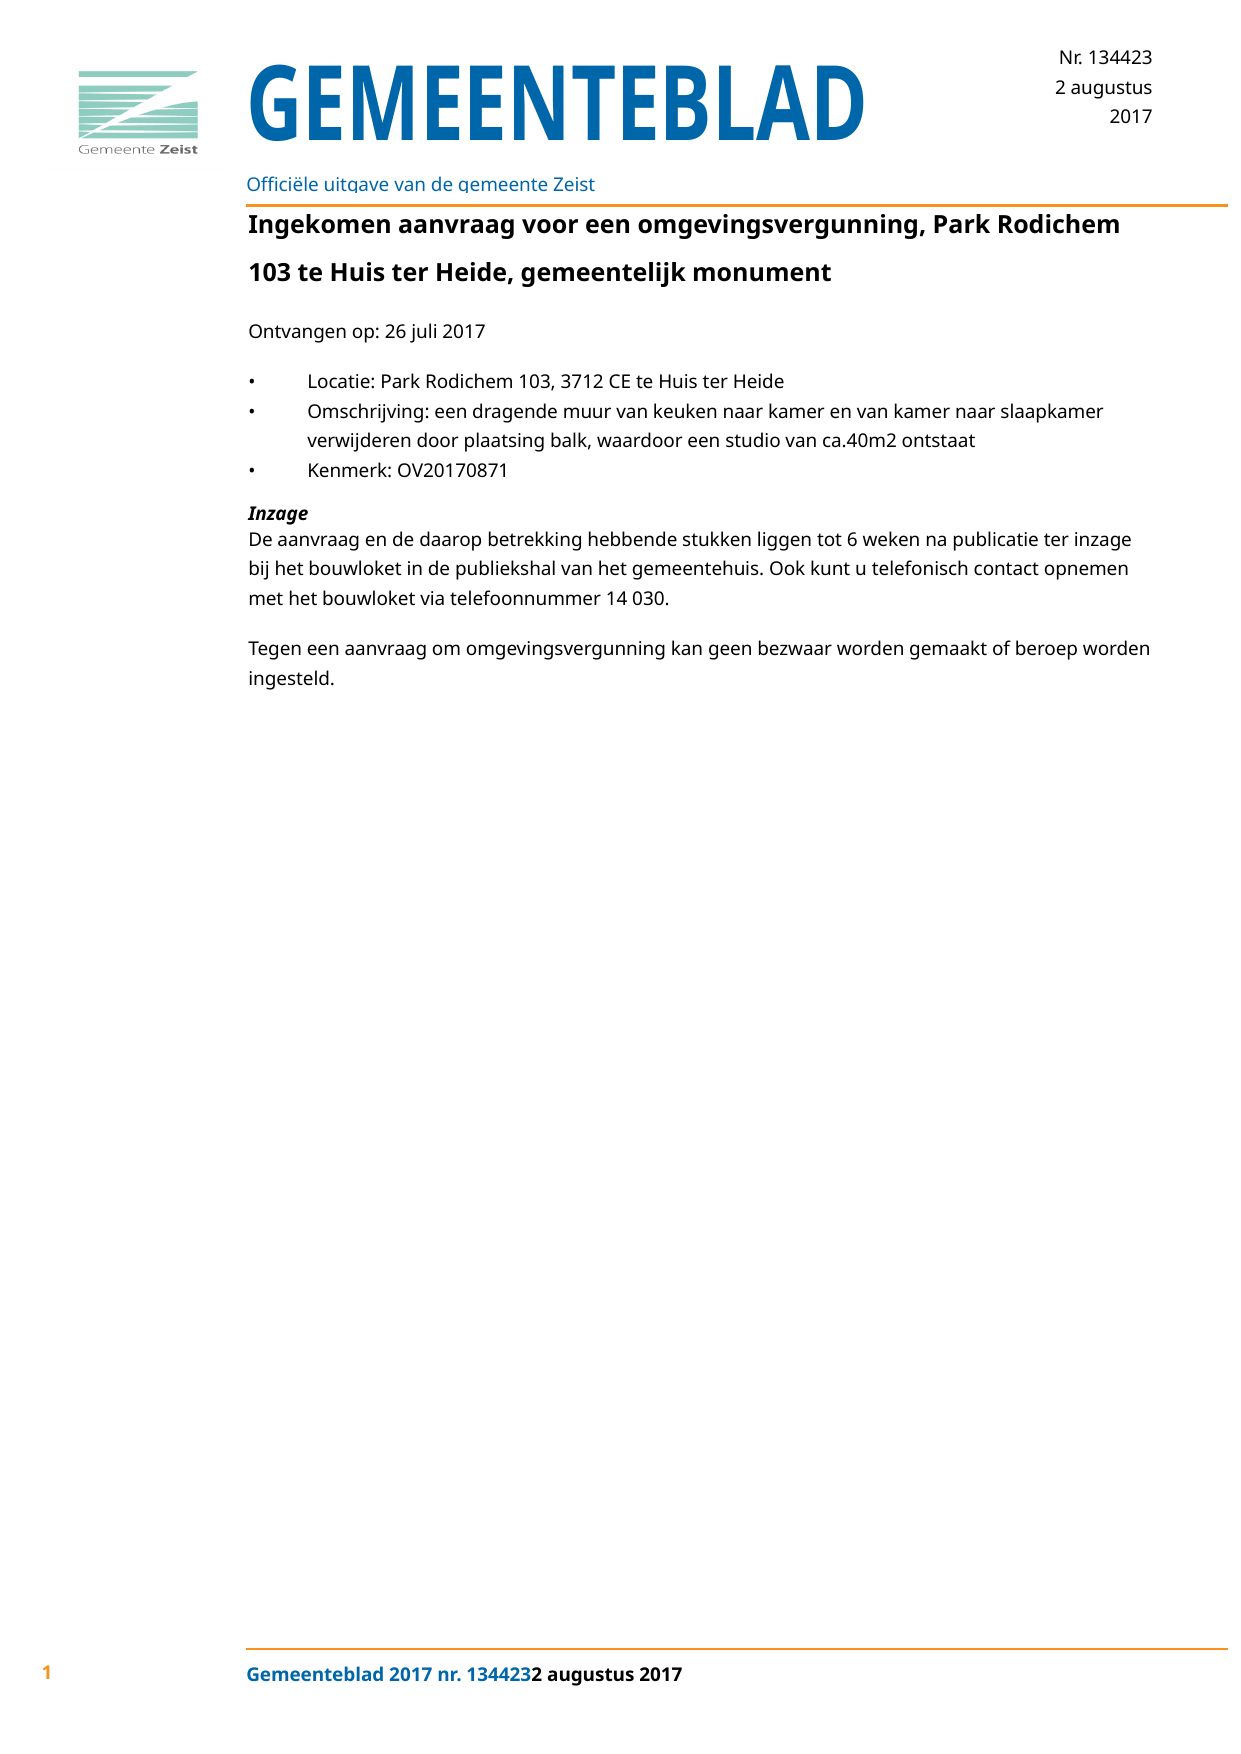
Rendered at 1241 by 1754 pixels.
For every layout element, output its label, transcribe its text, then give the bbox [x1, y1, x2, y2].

list Kenmerk: OV20170871 [248, 457, 1152, 483]
text Tegen een aanvraag om omgevingsvergunning kan geen bezwaar worden gemaakt of beroep worden ingesteld. [248, 636, 1152, 691]
text De aanvraag en de daarop betrekking hebbende stukken liggen tot 6 weken na publicatie ter inzage bij het bouwloket in de publiekshal van het gemeentehuis. Ook kunt u telefonisch contact opnemen met het bouwloket via telefoonnummer 14 030. [248, 526, 1152, 611]
picture [41, 47, 231, 172]
list Omschrijving: een dragende muur van keuken naar kamer en van kamer naar slaapkamer verwijderen door plaatsing balk, waardoor een studio van ca.40m2 ontstaat [248, 398, 1152, 453]
text Ontvangen op: 26 juli 2017 [248, 318, 1152, 344]
list Locatie: Park Rodichem 103, 3712 CE te Huis ter Heide [248, 368, 1152, 394]
text Inzage [248, 500, 1152, 526]
text Ingekomen aanvraag voor een omgevingsvergunning, Park Rodichem 103 te Huis ter Heide, gemeentelijk monument [248, 207, 1152, 288]
